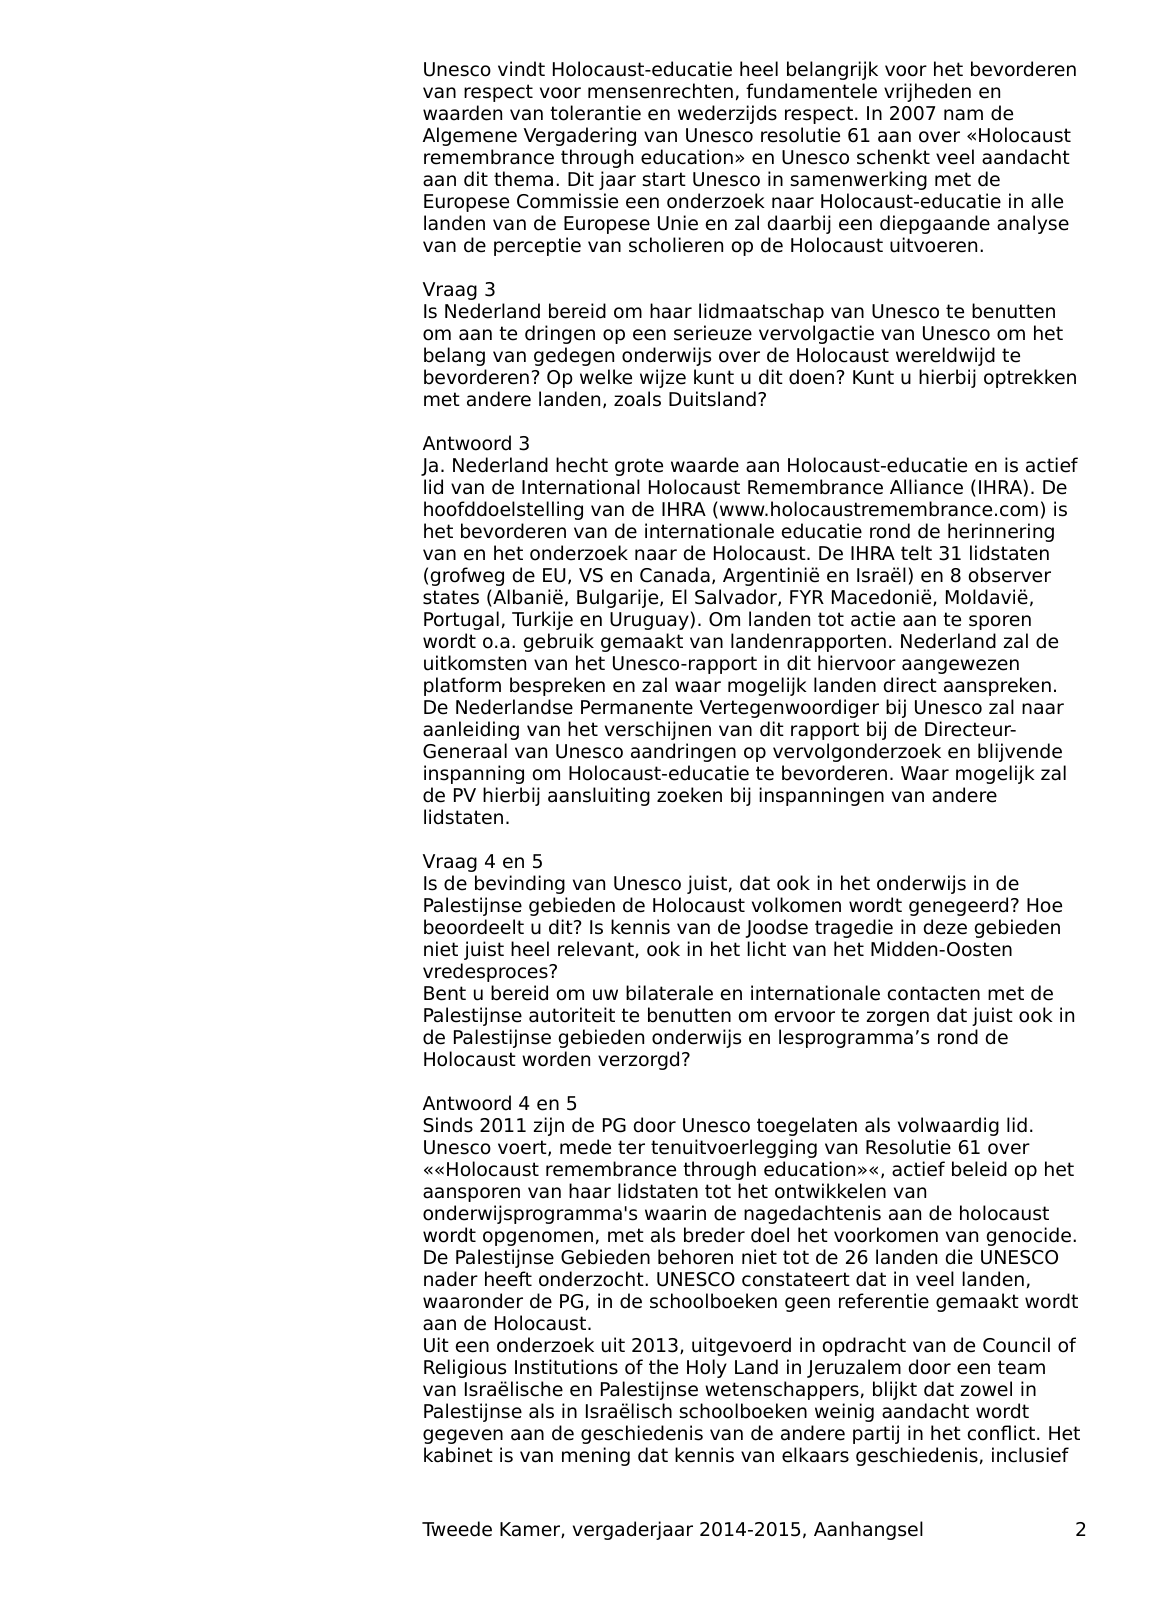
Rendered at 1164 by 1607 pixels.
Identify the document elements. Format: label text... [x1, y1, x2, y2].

text Antwoord 3 [422, 433, 1087, 455]
text Bent u bereid om uw bilaterale en internationale contacten met de Palestijnse autoriteit te benutten om ervoor te zorgen dat juist ook in de Palestijnse gebieden onderwijs en lesprogramma’s rond de Holocaust worden verzorgd? [422, 983, 1087, 1071]
text Is Nederland bereid om haar lidmaatschap van Unesco te benutten om aan te dringen op een serieuze vervolgactie van Unesco om het belang van gedegen onderwijs over de Holocaust wereldwijd te bevorderen? Op welke wijze kunt u dit doen? Kunt u hierbij optrekken met andere landen, zoals Duitsland? [422, 301, 1087, 411]
text Vraag 3 [422, 279, 1087, 301]
text Vraag 4 en 5 [422, 851, 1087, 873]
text Is de bevinding van Unesco juist, dat ook in het onderwijs in de Palestijnse gebieden de Holocaust volkomen wordt genegeerd? Hoe beoordeelt u dit? Is kennis van de Joodse tragedie in deze gebieden niet juist heel relevant, ook in het licht van het Midden-Oosten vredesproces? [422, 873, 1087, 983]
text Ja. Nederland hecht grote waarde aan Holocaust-educatie en is actief lid van de International Holocaust Remembrance Alliance (IHRA). De hoofddoelstelling van de IHRA (www.holocaustremembrance.com) is het bevorderen van de internationale educatie rond de herinnering van en het onderzoek naar de Holocaust. De IHRA telt 31 lidstaten (grofweg de EU, VS en Canada, Argentinië en Israël) en 8 observer states (Albanië, Bulgarije, El Salvador, FYR Macedonië, Moldavië, Portugal, Turkije en Uruguay). Om landen tot actie aan te sporen wordt o.a. gebruik gemaakt van landenrapporten. Nederland zal de uitkomsten van het Unesco-rapport in dit hiervoor aangewezen platform bespreken en zal waar mogelijk landen direct aanspreken. De Nederlandse Permanente Vertegenwoordiger bij Unesco zal naar aanleiding van het verschijnen van dit rapport bij de Directeur-Generaal van Unesco aandringen op vervolgonderzoek en blijvende inspanning om Holocaust-educatie te bevorderen. Waar mogelijk zal de PV hierbij aansluiting zoeken bij inspanningen van andere lidstaten. [422, 455, 1087, 829]
text De Palestijnse Gebieden behoren niet tot de 26 landen die UNESCO nader heeft onderzocht. UNESCO constateert dat in veel landen, waaronder de PG, in de schoolboeken geen referentie gemaakt wordt aan de Holocaust. [422, 1247, 1087, 1335]
text Antwoord 4 en 5 [422, 1093, 1087, 1115]
text Uit een onderzoek uit 2013, uitgevoerd in opdracht van de Council of Religious Institutions of the Holy Land in Jeruzalem door een team van Israëlische en Palestijnse wetenschappers, blijkt dat zowel in Palestijnse als in Israëlisch schoolboeken weinig aandacht wordt gegeven aan de geschiedenis van de andere partij in het conflict. Het kabinet is van mening dat kennis van elkaars geschiedenis, inclusief [422, 1335, 1087, 1467]
text Unesco vindt Holocaust-educatie heel belangrijk voor het bevorderen van respect voor mensenrechten, fundamentele vrijheden en waarden van tolerantie en wederzijds respect. In 2007 nam de Algemene Vergadering van Unesco resolutie 61 aan over «Holocaust remembrance through education» en Unesco schenkt veel aandacht aan dit thema. Dit jaar start Unesco in samenwerking met de Europese Commissie een onderzoek naar Holocaust-educatie in alle landen van de Europese Unie en zal daarbij een diepgaande analyse van de perceptie van scholieren op de Holocaust uitvoeren. [422, 59, 1087, 257]
text Sinds 2011 zijn de PG door Unesco toegelaten als volwaardig lid. Unesco voert, mede ter tenuitvoerlegging van Resolutie 61 over ««Holocaust remembrance through education»«, actief beleid op het aansporen van haar lidstaten tot het ontwikkelen van onderwijsprogramma's waarin de nagedachtenis aan de holocaust wordt opgenomen, met als breder doel het voorkomen van genocide. [422, 1115, 1087, 1247]
